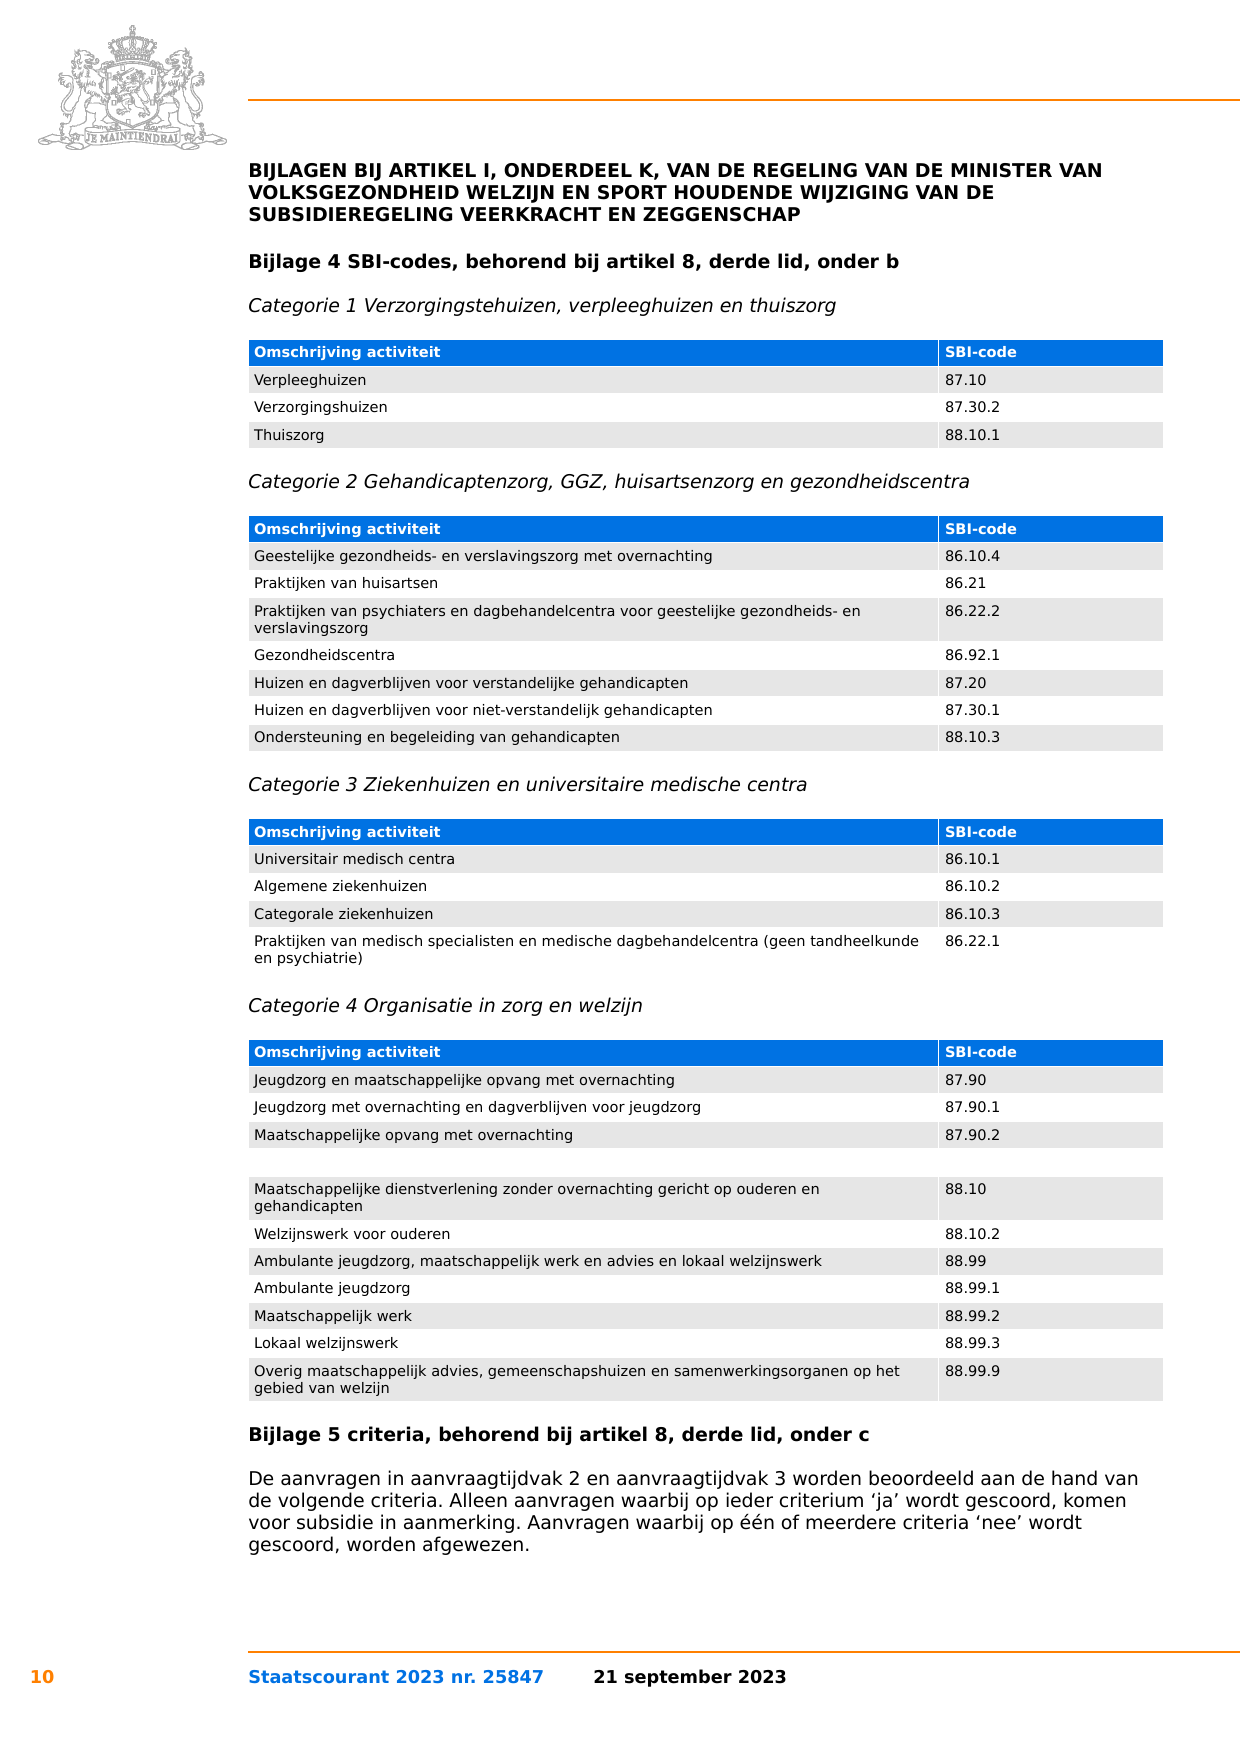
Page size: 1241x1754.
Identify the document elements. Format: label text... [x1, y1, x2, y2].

table_cell 87.90.1 [939, 1094, 1163, 1121]
table_cell 88.10 [939, 1177, 1163, 1220]
table_cell Ambulante jeugdzorg, maatschappelijk werk en advies en lokaal welzijnswerk [249, 1248, 938, 1275]
table_cell 86.10.3 [939, 901, 1163, 927]
table_cell 86.10.1 [939, 846, 1163, 873]
table_cell Jeugdzorg en maatschappelijke opvang met overnachting [249, 1067, 938, 1093]
table_cell 87.30.2 [939, 394, 1163, 421]
table_header Omschrijving activiteit [249, 340, 938, 366]
table_cell 86.22.2 [939, 598, 1163, 641]
table_cell 86.10.4 [939, 543, 1163, 570]
table_cell 88.99.9 [939, 1358, 1163, 1401]
subtitle Categorie 1 Verzorgingstehuizen, verpleeghuizen en thuiszorg [248, 295, 1163, 317]
table_cell 88.99.3 [939, 1331, 1163, 1357]
table_cell 88.10.2 [939, 1221, 1163, 1247]
table_header SBI-code [939, 1040, 1163, 1066]
table_cell Geestelijke gezondheids- en verslavingszorg met overnachting [249, 543, 938, 570]
picture [38, 25, 227, 150]
table_cell Huizen en dagverblijven voor verstandelijke gehandicapten [249, 670, 938, 696]
table_cell Gezondheidscentra [249, 643, 938, 669]
subtitle Categorie 4 Organisatie in zorg en welzijn [248, 995, 1163, 1017]
subtitle Bijlage 4 SBI-codes, behorend bij artikel 8, derde lid, onder b [248, 251, 1163, 273]
table_cell 86.22.1 [939, 929, 1163, 972]
table_cell 86.21 [939, 571, 1163, 597]
subtitle Categorie 2 Gehandicaptenzorg, GGZ, huisartsenzorg en gezondheidscentra [248, 471, 1163, 493]
subtitle BIJLAGEN BIJ ARTIKEL I, ONDERDEEL K, VAN DE REGELING VAN DE MINISTER VAN VOLKSGEZONDHEID WELZIJN EN SPORT HOUDENDE WIJZIGING VAN DE SUBSIDIEREGELING VEERKRACHT EN ZEGGENSCHAP [248, 160, 1163, 226]
table_cell Maatschappelijke opvang met overnachting [249, 1122, 938, 1148]
table_header SBI-code [939, 819, 1163, 845]
table_cell 87.90 [939, 1067, 1163, 1093]
table_cell Praktijken van medisch specialisten en medische dagbehandelcentra (geen tandheelkunde en psychiatrie) [249, 929, 938, 972]
table_header Omschrijving activiteit [249, 516, 938, 542]
table_cell Praktijken van psychiaters en dagbehandelcentra voor geestelijke gezondheids- en verslavingszorg [249, 598, 938, 641]
table_cell 88.99.1 [939, 1276, 1163, 1302]
table_cell Welzijnswerk voor ouderen [249, 1221, 938, 1247]
table_cell 86.92.1 [939, 643, 1163, 669]
table_cell Thuiszorg [249, 422, 938, 448]
table_cell 87.10 [939, 367, 1163, 393]
subtitle Categorie 3 Ziekenhuizen en universitaire medische centra [248, 774, 1163, 796]
table_cell 88.99 [939, 1248, 1163, 1275]
table_cell 87.30.1 [939, 697, 1163, 724]
table_cell Universitair medisch centra [249, 846, 938, 873]
table_cell Praktijken van huisartsen [249, 571, 938, 597]
table_cell Algemene ziekenhuizen [249, 874, 938, 900]
table_cell Overig maatschappelijk advies, gemeenschapshuizen en samenwerkingsorganen op het gebied van welzijn [249, 1358, 938, 1401]
table_cell 87.20 [939, 670, 1163, 696]
table_cell 88.10.1 [939, 422, 1163, 448]
table_cell Ambulante jeugdzorg [249, 1276, 938, 1302]
table_cell 87.90.2 [939, 1122, 1163, 1148]
table_cell Verpleeghuizen [249, 367, 938, 393]
table_header Omschrijving activiteit [249, 1040, 938, 1066]
table_cell Maatschappelijk werk [249, 1303, 938, 1329]
table_cell Categorale ziekenhuizen [249, 901, 938, 927]
table_header SBI-code [939, 340, 1163, 366]
table_cell Ondersteuning en begeleiding van gehandicapten [249, 725, 938, 751]
table_cell Lokaal welzijnswerk [249, 1331, 938, 1357]
table_header SBI-code [939, 516, 1163, 542]
text De aanvragen in aanvraagtijdvak 2 en aanvraagtijdvak 3 worden beoordeeld aan de hand van de volgende criteria. Alleen aanvragen waarbij op ieder criterium ‘ja’ wordt gescoord, komen voor subsidie in aanmerking. Aanvragen waarbij op één of meerdere criteria ‘nee’ wordt gescoord, worden afgewezen. [248, 1468, 1163, 1556]
table_cell [249, 1149, 938, 1176]
table_cell Maatschappelijke dienstverlening zonder overnachting gericht op ouderen en gehandicapten [249, 1177, 938, 1220]
table_cell 86.10.2 [939, 874, 1163, 900]
table_cell Huizen en dagverblijven voor niet-verstandelijk gehandicapten [249, 697, 938, 724]
table_header Omschrijving activiteit [249, 819, 938, 845]
table_cell Jeugdzorg met overnachting en dagverblijven voor jeugdzorg [249, 1094, 938, 1121]
table_cell 88.10.3 [939, 725, 1163, 751]
subtitle Bijlage 5 criteria, behorend bij artikel 8, derde lid, onder c [248, 1424, 1163, 1446]
table_cell [939, 1149, 1163, 1176]
table_cell 88.99.2 [939, 1303, 1163, 1329]
table_cell Verzorgingshuizen [249, 394, 938, 421]
